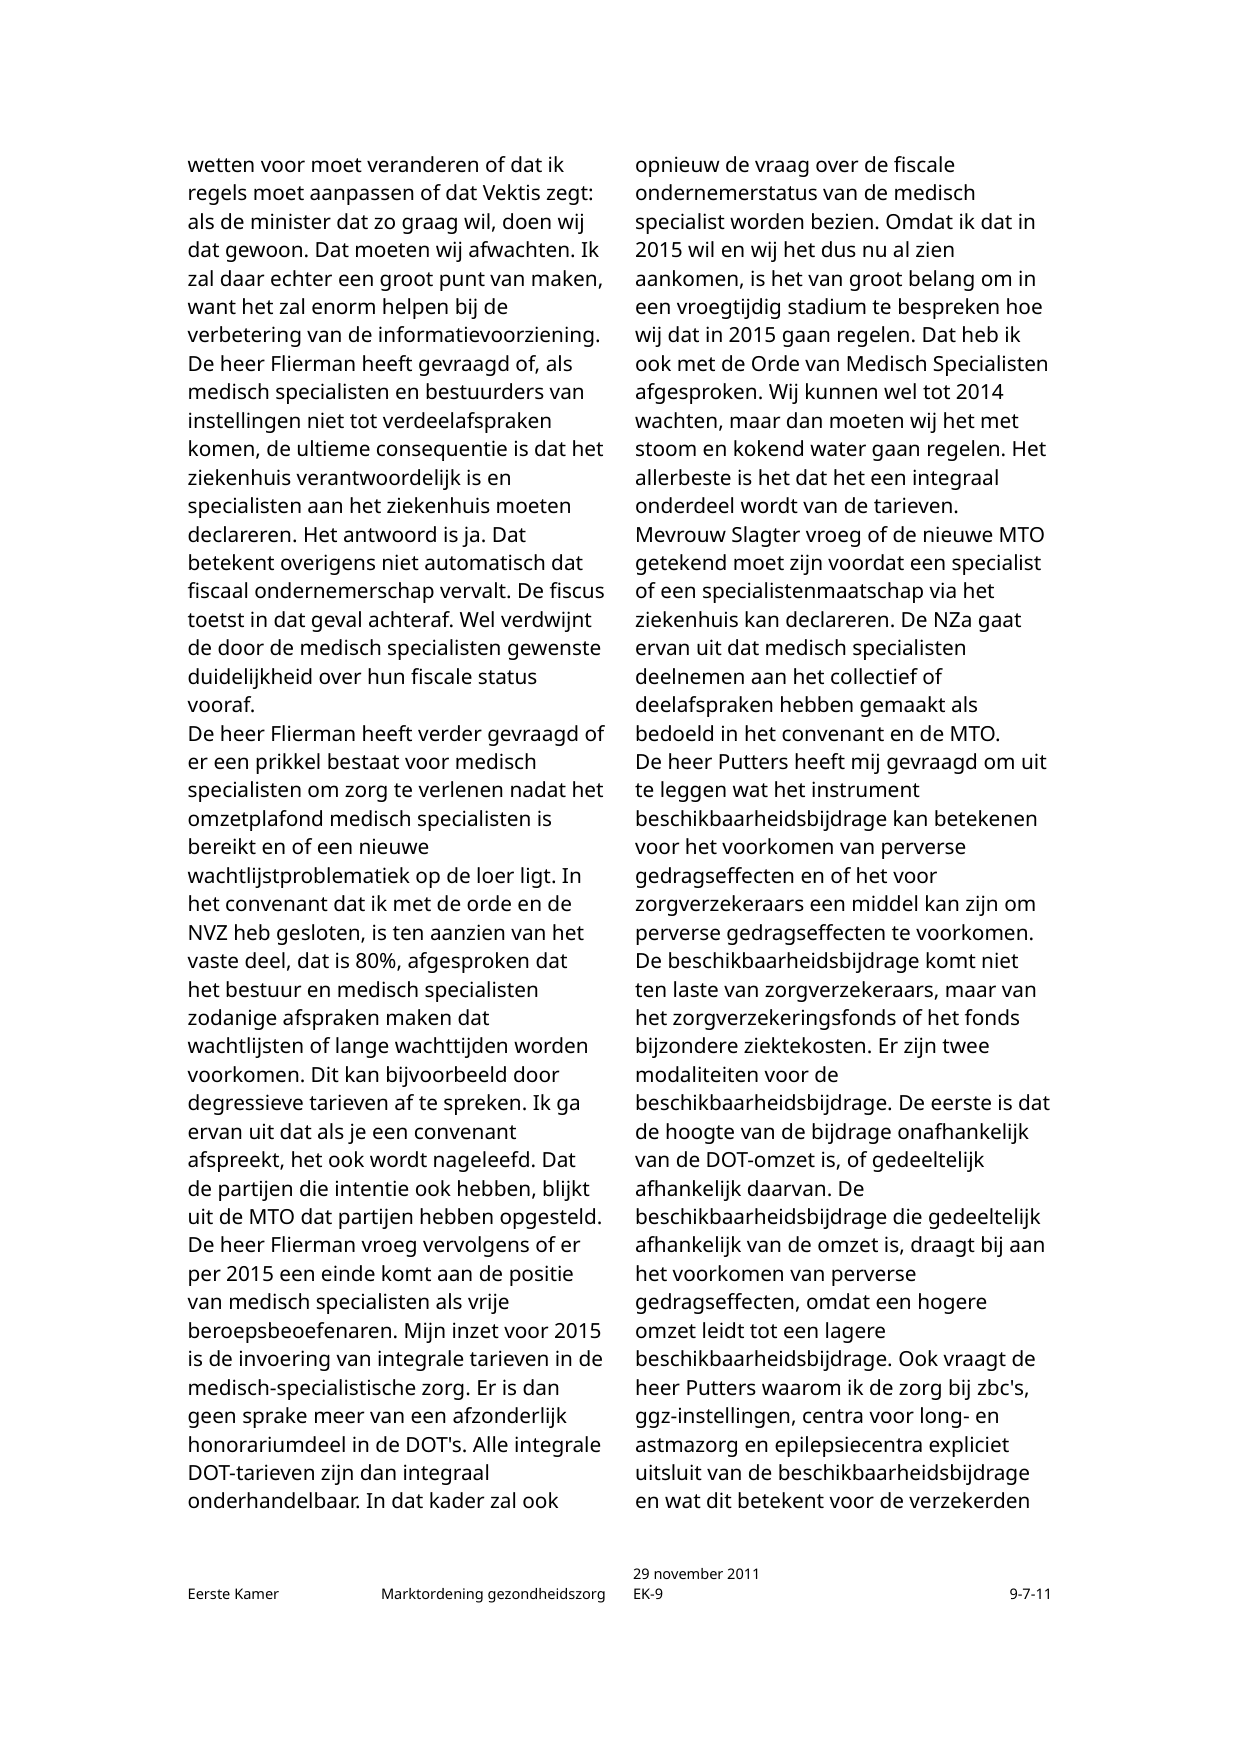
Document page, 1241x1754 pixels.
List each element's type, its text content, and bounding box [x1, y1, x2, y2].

text De heer Putters heeft mij gevraagd om uit te leggen wat het instrument beschikbaarheidsbijdrage kan betekenen voor het voorkomen van perverse gedragseffecten en of het voor zorgverzekeraars een middel kan zijn om perverse gedragseffecten te voorkomen. De beschikbaarheidsbijdrage komt niet ten laste van zorgverzekeraars, maar van het zorgverzekeringsfonds of het fonds bijzondere ziektekosten. Er zijn twee modaliteiten voor de beschikbaarheidsbijdrage. De eerste is dat de hoogte van de bijdrage onafhankelijk van de DOT-omzet is, of gedeeltelijk afhankelijk daarvan. De beschikbaarheidsbijdrage die gedeeltelijk afhankelijk van de omzet is, draagt bij aan het voorkomen van perverse gedragseffecten, omdat een hogere omzet leidt tot een lagere beschikbaarheidsbijdrage. Ook vraagt de heer Putters waarom ik de zorg bij zbc's, ggz-instellingen, centra voor long- en astmazorg en epilepsiecentra expliciet uitsluit van de beschikbaarheidsbijdrage en wat dit betekent voor de verzekerden [635, 747, 1053, 1515]
text De heer Flierman vroeg vervolgens of er per 2015 een einde komt aan de positie van medisch specialisten als vrije beroepsbeoefenaren. Mijn inzet voor 2015 is de invoering van integrale tarieven in de medisch-specialistische zorg. Er is dan geen sprake meer van een afzonderlijk honorariumdeel in de DOT's. Alle integrale DOT-tarieven zijn dan integraal onderhandelbaar. In dat kader zal ook [187, 1231, 605, 1515]
text Mevrouw Slagter vroeg of de nieuwe MTO getekend moet zijn voordat een specialist of een specialistenmaatschap via het ziekenhuis kan declareren. De NZa gaat ervan uit dat medisch specialisten deelnemen aan het collectief of deelafspraken hebben gemaakt als bedoeld in het convenant en de MTO. [635, 520, 1053, 747]
text wetten voor moet veranderen of dat ik regels moet aanpassen of dat Vektis zegt: als de minister dat zo graag wil, doen wij dat gewoon. Dat moeten wij afwachten. Ik zal daar echter een groot punt van maken, want het zal enorm helpen bij de verbetering van de informatievoorziening. [187, 150, 605, 349]
text De heer Flierman heeft gevraagd of, als medisch specialisten en bestuurders van instellingen niet tot verdeelafspraken komen, de ultieme consequentie is dat het ziekenhuis verantwoordelijk is en specialisten aan het ziekenhuis moeten declareren. Het antwoord is ja. Dat betekent overigens niet automatisch dat fiscaal ondernemerschap vervalt. De fiscus toetst in dat geval achteraf. Wel verdwijnt de door de medisch specialisten gewenste duidelijkheid over hun fiscale status vooraf. [187, 349, 605, 719]
text opnieuw de vraag over de fiscale ondernemerstatus van de medisch specialist worden bezien. Omdat ik dat in 2015 wil en wij het dus nu al zien aankomen, is het van groot belang om in een vroegtijdig stadium te bespreken hoe wij dat in 2015 gaan regelen. Dat heb ik ook met de Orde van Medisch Specialisten afgesproken. Wij kunnen wel tot 2014 wachten, maar dan moeten wij het met stoom en kokend water gaan regelen. Het allerbeste is het dat het een integraal onderdeel wordt van de tarieven. [635, 150, 1053, 520]
text De heer Flierman heeft verder gevraagd of er een prikkel bestaat voor medisch specialisten om zorg te verlenen nadat het omzetplafond medisch specialisten is bereikt en of een nieuwe wachtlijstproblematiek op de loer ligt. In het convenant dat ik met de orde en de NVZ heb gesloten, is ten aanzien van het vaste deel, dat is 80%, afgesproken dat het bestuur en medisch specialisten zodanige afspraken maken dat wachtlijsten of lange wachttijden worden voorkomen. Dit kan bijvoorbeeld door degressieve tarieven af te spreken. Ik ga ervan uit dat als je een convenant afspreekt, het ook wordt nageleefd. Dat de partijen die intentie ook hebben, blijkt uit de MTO dat partijen hebben opgesteld. [187, 719, 605, 1231]
